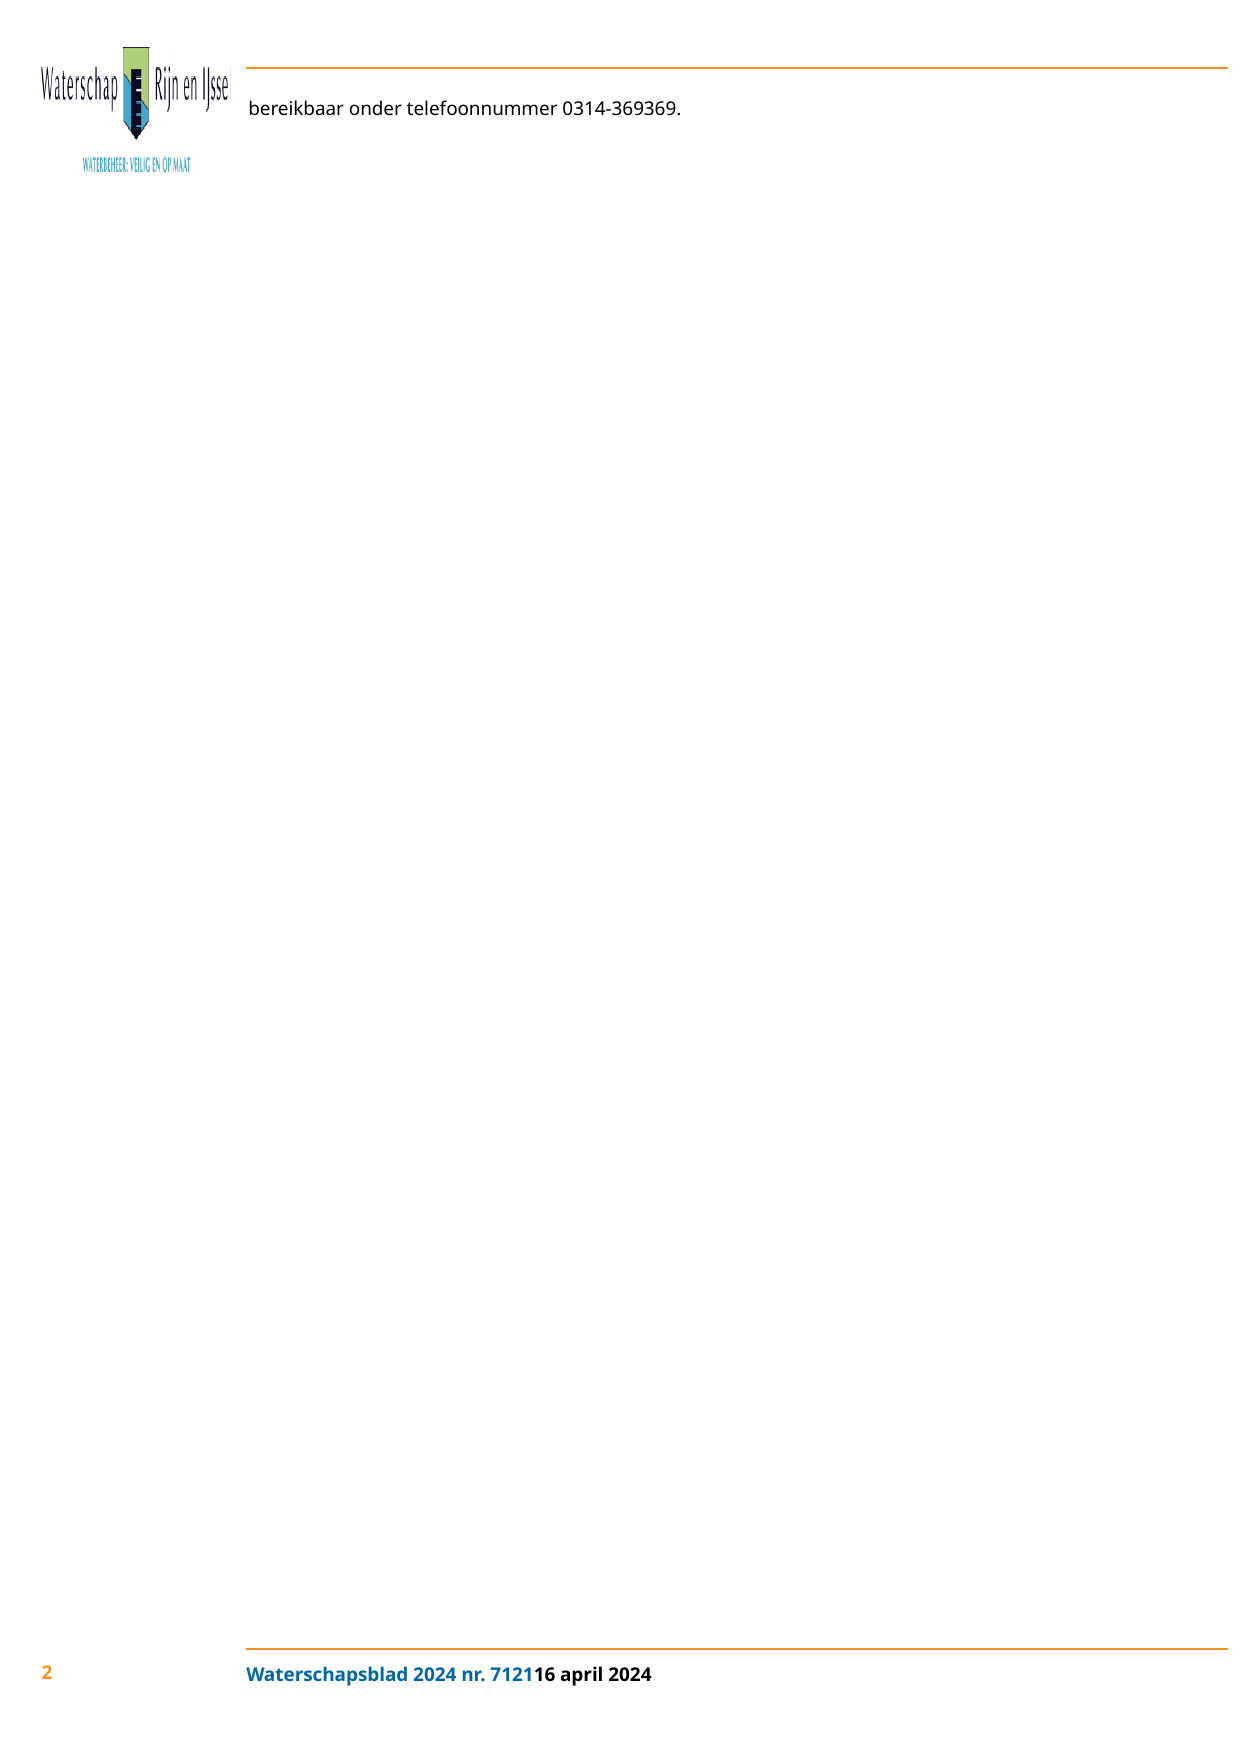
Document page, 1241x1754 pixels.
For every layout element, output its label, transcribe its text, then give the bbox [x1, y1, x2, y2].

text bereikbaar onder telefoonnummer 0314-369369. [248, 95, 1152, 121]
picture [41, 47, 231, 172]
